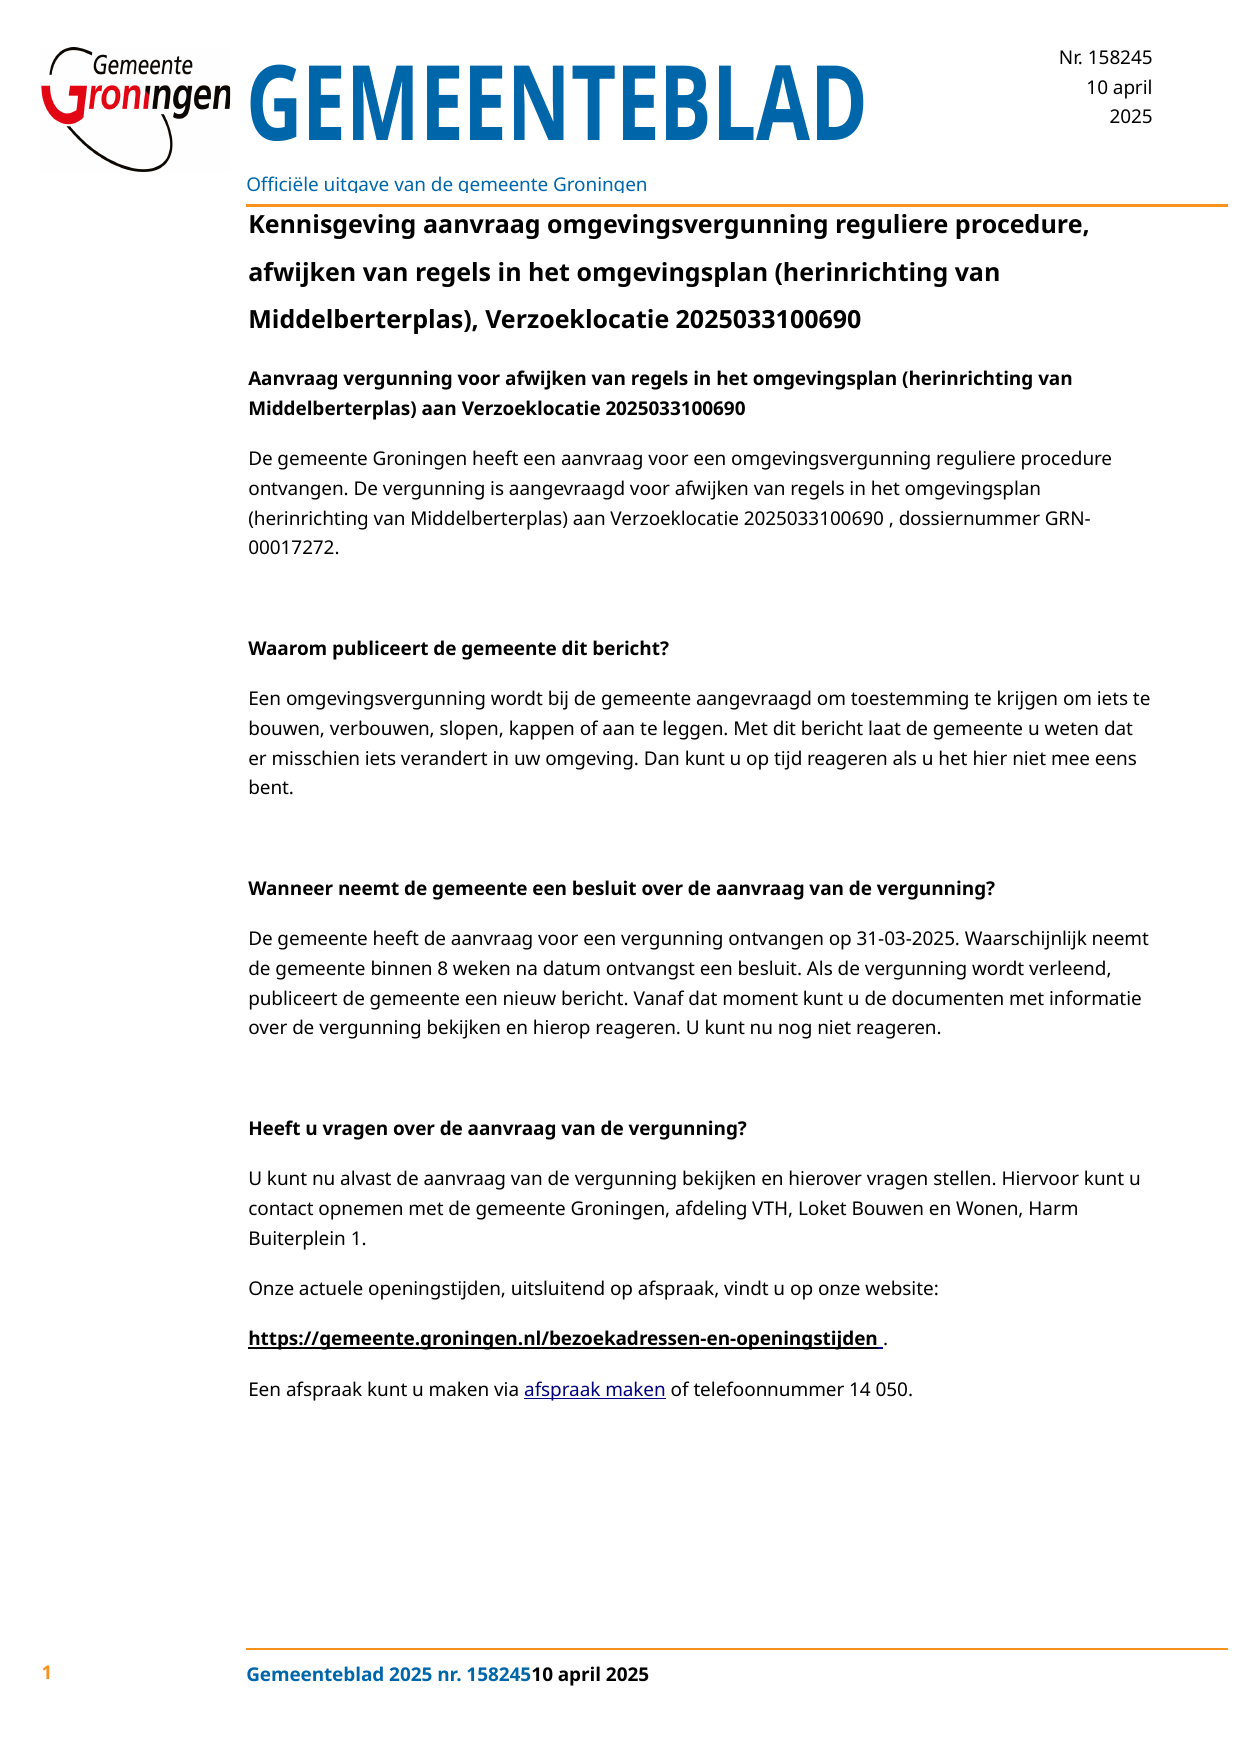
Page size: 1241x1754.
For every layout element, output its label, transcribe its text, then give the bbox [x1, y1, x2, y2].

text De gemeente heeft de aanvraag voor een vergunning ontvangen op 31-03-2025. Waarschijnlijk neemt de gemeente binnen 8 weken na datum ontvangst een besluit. Als de vergunning wordt verleend, publiceert de gemeente een nieuw bericht. Vanaf dat moment kunt u de documenten met informatie over de vergunning bekijken en hierop reageren. U kunt nu nog niet reageren. [248, 926, 1152, 1040]
text Waarom publiceert de gemeente dit bericht? [248, 635, 1152, 661]
text U kunt nu alvast de aanvraag van de vergunning bekijken en hierover vragen stellen. Hiervoor kunt u contact opnemen met de gemeente Groningen, afdeling VTH, Loket Bouwen en Wonen, Harm Buiterplein 1. [248, 1166, 1152, 1250]
text Een afspraak kunt u maken via afspraak maken of telefoonnummer 14 050. [248, 1376, 1152, 1402]
text Aanvraag vergunning voor afwijken van regels in het omgevingsplan (herinrichting van Middelberterplas) aan Verzoeklocatie 2025033100690 [248, 366, 1152, 421]
text De gemeente Groningen heeft een aanvraag voor een omgevingsvergunning reguliere procedure ontvangen. De vergunning is aangevraagd voor afwijken van regels in het omgevingsplan (herinrichting van Middelberterplas) aan Verzoeklocatie 2025033100690 , dossiernummer GRN-00017272. [248, 446, 1152, 560]
text Kennisgeving aanvraag omgevingsvergunning reguliere procedure, afwijken van regels in het omgevingsplan (herinrichting van Middelberterplas), Verzoeklocatie 2025033100690 [248, 207, 1152, 336]
text Onze actuele openingstijden, uitsluitend op afspraak, vindt u op onze website: [248, 1275, 1152, 1301]
text Een omgevingsvergunning wordt bij de gemeente aangevraagd om toestemming te krijgen om iets te bouwen, verbouwen, slopen, kappen of aan te leggen. Met dit bericht laat de gemeente u weten dat er misschien iets verandert in uw omgeving. Dan kunt u op tijd reageren als u het hier niet mee eens bent. [248, 686, 1152, 800]
picture [41, 47, 231, 172]
text Heeft u vragen over de aanvraag van de vergunning? [248, 1115, 1152, 1141]
text https://gemeente.groningen.nl/bezoekadressen-en-openingstijden . [248, 1326, 1152, 1351]
text Wanneer neemt de gemeente een besluit over de aanvraag van de vergunning? [248, 875, 1152, 901]
